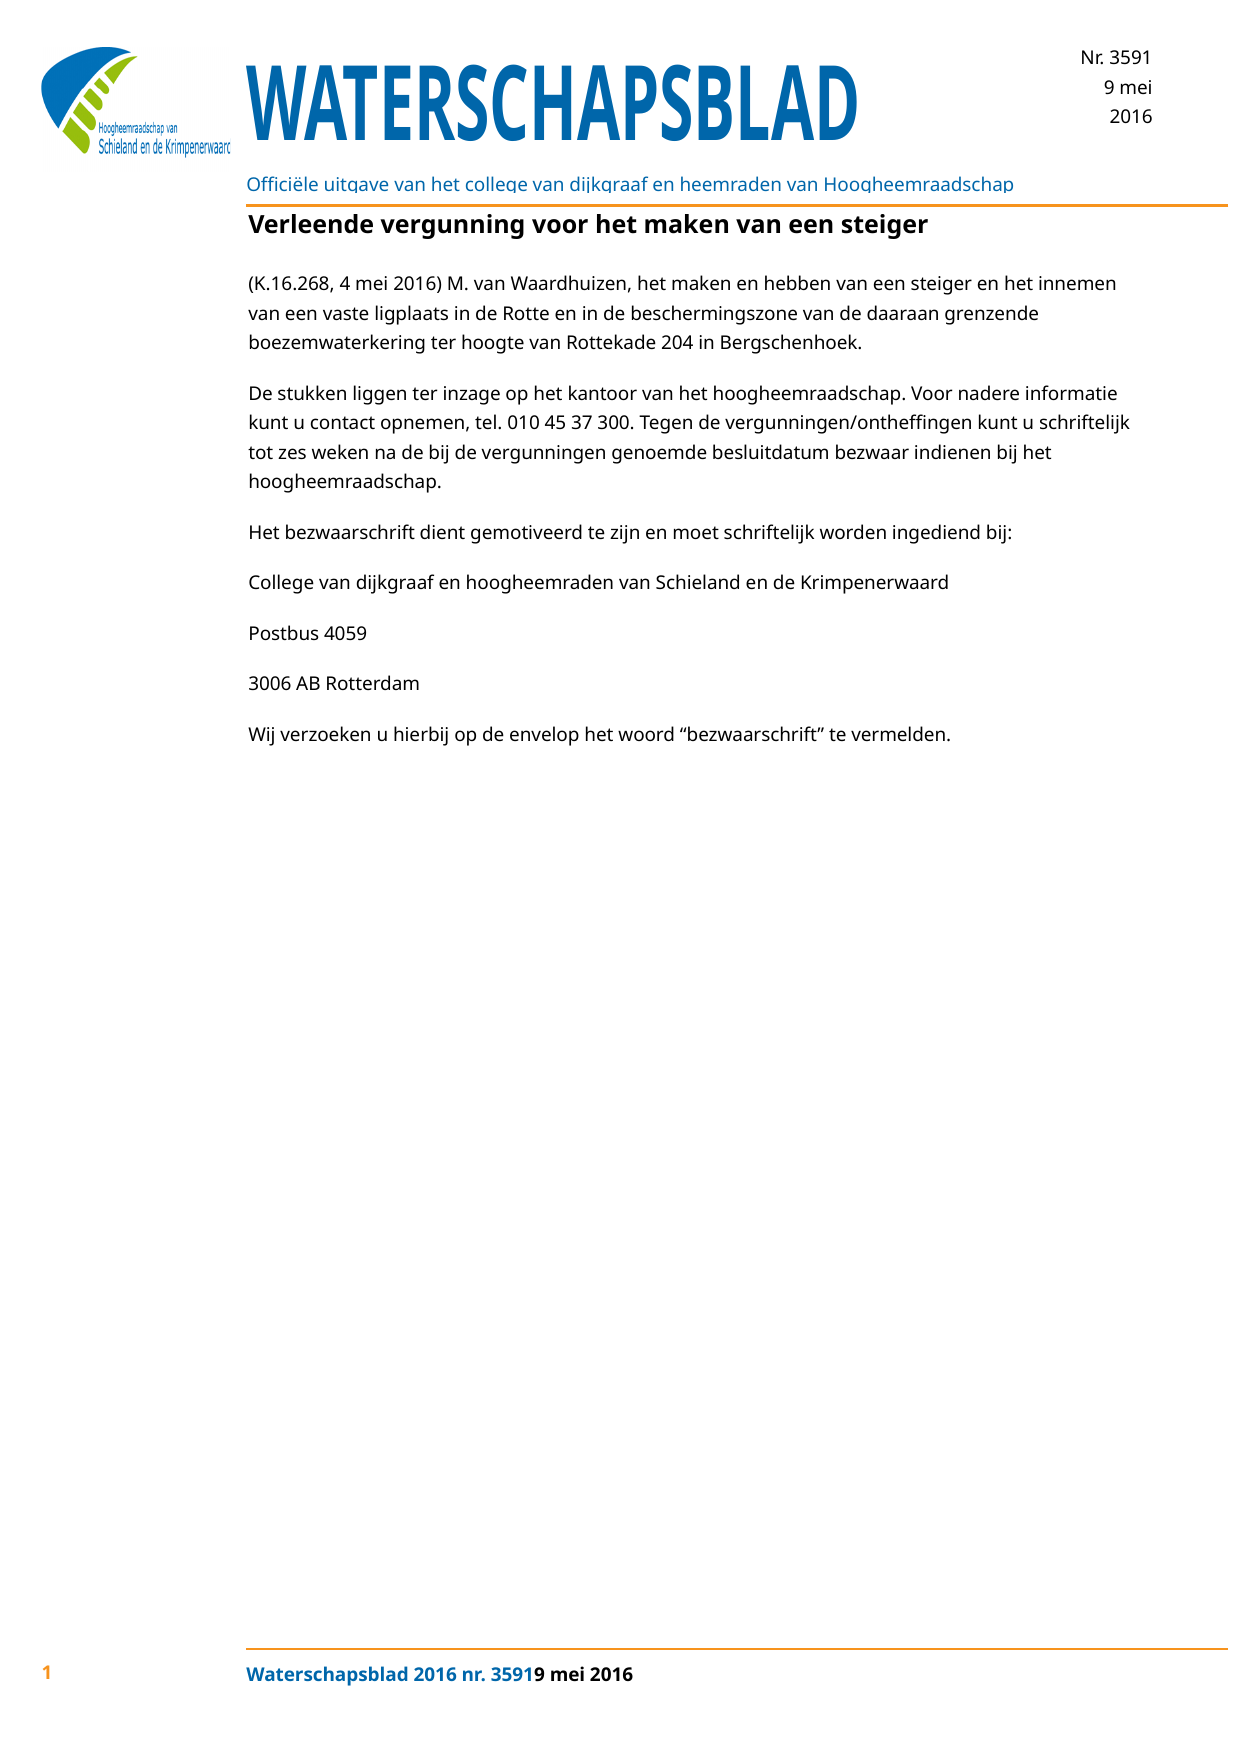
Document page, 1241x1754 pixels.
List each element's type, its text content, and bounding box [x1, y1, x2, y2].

text Postbus 4059 [248, 620, 1152, 646]
picture [41, 47, 231, 172]
text De stukken liggen ter inzage op het kantoor van het hoogheemraadschap. Voor nadere informatie kunt u contact opnemen, tel. 010 45 37 300. Tegen de vergunningen/ontheffingen kunt u schriftelijk tot zes weken na de bij de vergunningen genoemde besluitdatum bezwaar indienen bij het hoogheemraadschap. [248, 380, 1152, 494]
text Verleende vergunning voor het maken van een steiger [248, 207, 1152, 241]
text Wij verzoeken u hierbij op de envelop het woord “bezwaarschrift” te vermelden. [248, 721, 1152, 746]
text 3006 AB Rotterdam [248, 670, 1152, 696]
text Het bezwaarschrift dient gemotiveerd te zijn en moet schriftelijk worden ingediend bij: [248, 519, 1152, 545]
text College van dijkgraaf en hoogheemraden van Schieland en de Krimpenerwaard [248, 569, 1152, 595]
text (K.16.268, 4 mei 2016) M. van Waardhuizen, het maken en hebben van een steiger en het innemen van een vaste ligplaats in de Rotte en in de beschermingszone van de daaraan grenzende boezemwaterkering ter hoogte van Rottekade 204 in Bergschenhoek. [248, 270, 1152, 355]
